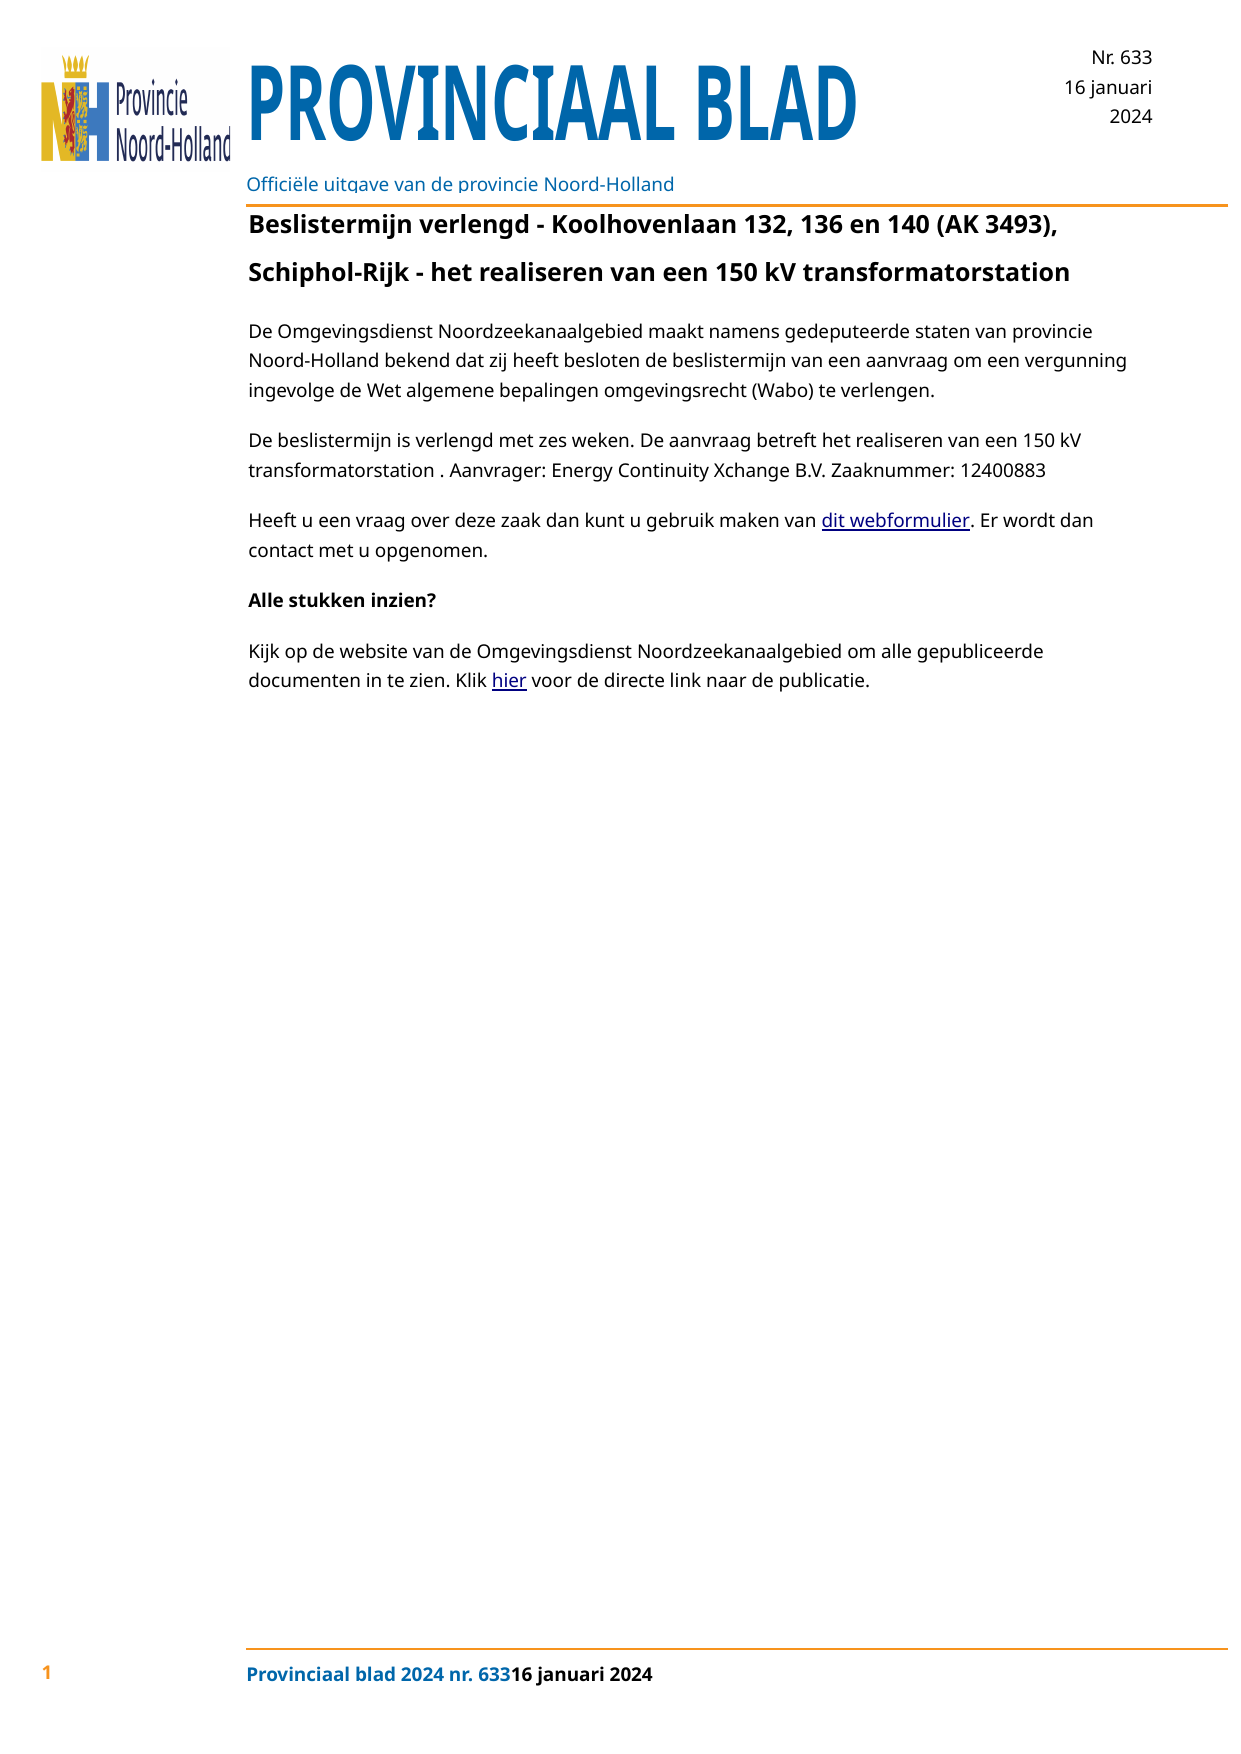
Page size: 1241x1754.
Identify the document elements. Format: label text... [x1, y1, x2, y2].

text Beslistermijn verlengd - Koolhovenlaan 132, 136 en 140 (AK 3493), Schiphol-Rijk - het realiseren van een 150 kV transformatorstation [248, 207, 1152, 288]
text Kijk op de website van de Omgevingsdienst Noordzeekanaalgebied om alle gepubliceerde documenten in te zien. Klik hier voor de directe link naar de publicatie. [248, 638, 1152, 693]
text De beslistermijn is verlengd met zes weken. De aanvraag betreft het realiseren van een 150 kV transformatorstation . Aanvrager: Energy Continuity Xchange B.V. Zaaknummer: 12400883 [248, 427, 1152, 483]
text Alle stukken inzien? [248, 587, 1152, 613]
text Heeft u een vraag over deze zaak dan kunt u gebruik maken van dit webformulier. Er wordt dan contact met u opgenomen. [248, 507, 1152, 563]
picture [41, 47, 231, 172]
text De Omgevingsdienst Noordzeekanaalgebied maakt namens gedeputeerde staten van provincie Noord-Holland bekend dat zij heeft besloten de beslistermijn van een aanvraag om een vergunning ingevolge de Wet algemene bepalingen omgevingsrecht (Wabo) te verlengen. [248, 318, 1152, 403]
